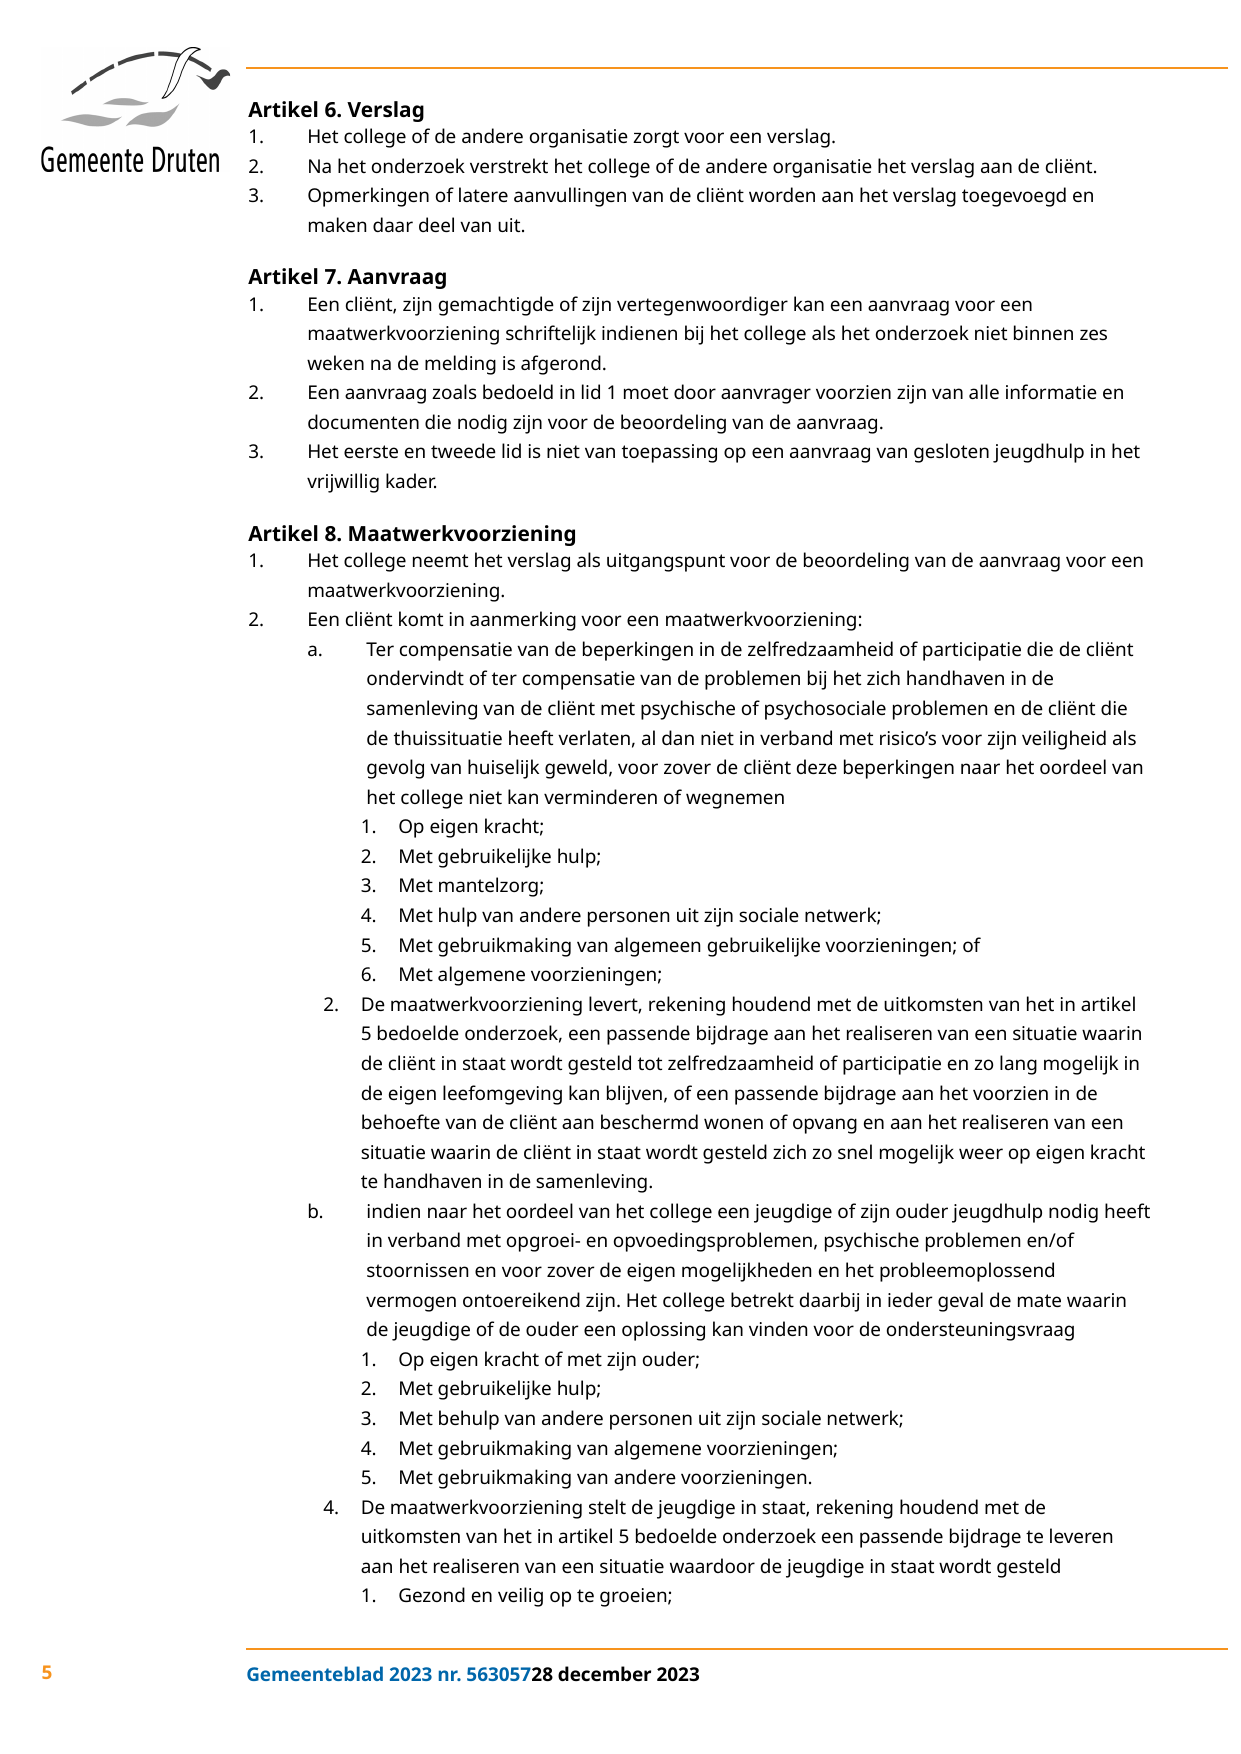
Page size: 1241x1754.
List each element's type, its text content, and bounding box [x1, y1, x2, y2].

list indien naar het oordeel van het college een jeugdige of zijn ouder jeugdhulp nodig heeft in verband met opgroei- en opvoedingsproblemen, psychische problemen en/of stoornissen en voor zover de eigen mogelijkheden en het probleemoplossend vermogen ontoereikend zijn. Het college betrekt daarbij in ieder geval de mate waarin de jeugdige of de ouder een oplossing kan vinden voor de ondersteuningsvraag [307, 1198, 1152, 1342]
list De maatwerkvoorziening stelt de jeugdige in staat, rekening houdend met de uitkomsten van het in artikel 5 bedoelde onderzoek een passende bijdrage te leveren aan het realiseren van een situatie waardoor de jeugdige in staat wordt gesteld [323, 1494, 1152, 1579]
text Artikel 6. Verslag [248, 95, 1152, 123]
list Met gebruikelijke hulp; [361, 1376, 1152, 1401]
list Met behulp van andere personen uit zijn sociale netwerk; [361, 1405, 1152, 1431]
list Met algemene voorzieningen; [361, 961, 1152, 987]
list Het college neemt het verslag als uitgangspunt voor de beoordeling van de aanvraag voor een maatwerkvoorziening. [248, 547, 1152, 602]
list Na het onderzoek verstrekt het college of de andere organisatie het verslag aan de cliënt. [248, 153, 1152, 178]
list Op eigen kracht; [361, 813, 1152, 839]
text Artikel 8. Maatwerkvoorziening [248, 519, 1152, 547]
list Een cliënt, zijn gemachtigde of zijn vertegenwoordiger kan een aanvraag voor een maatwerkvoorziening schriftelijk indienen bij het college als het onderzoek niet binnen zes weken na de melding is afgerond. [248, 291, 1152, 376]
list Een aanvraag zoals bedoeld in lid 1 moet door aanvrager voorzien zijn van alle informatie en documenten die nodig zijn voor de beoordeling van de aanvraag. [248, 379, 1152, 435]
list Het eerste en tweede lid is niet van toepassing op een aanvraag van gesloten jeugdhulp in het vrijwillig kader. [248, 439, 1152, 494]
list Een cliënt komt in aanmerking voor een maatwerkvoorziening: [248, 606, 1152, 632]
list De maatwerkvoorziening levert, rekening houdend met de uitkomsten van het in artikel 5 bedoelde onderzoek, een passende bijdrage aan het realiseren van een situatie waarin de cliënt in staat wordt gesteld tot zelfredzaamheid of participatie en zo lang mogelijk in de eigen leefomgeving kan blijven, of een passende bijdrage aan het voorzien in de behoefte van de cliënt aan beschermd wonen of opvang en aan het realiseren van een situatie waarin de cliënt in staat wordt gesteld zich zo snel mogelijk weer op eigen kracht te handhaven in de samenleving. [323, 991, 1152, 1194]
list Met gebruikmaking van algemene voorzieningen; [361, 1435, 1152, 1460]
list Met gebruikmaking van algemeen gebruikelijke voorzieningen; of [361, 932, 1152, 957]
list Opmerkingen of latere aanvullingen van de cliënt worden aan het verslag toegevoegd en maken daar deel van uit. [248, 182, 1152, 238]
list Gezond en veilig op te groeien; [361, 1583, 1152, 1608]
list Het college of de andere organisatie zorgt voor een verslag. [248, 123, 1152, 149]
list Ter compensatie van de beperkingen in de zelfredzaamheid of participatie die de cliënt ondervindt of ter compensatie van de problemen bij het zich handhaven in de samenleving van de cliënt met psychische of psychosociale problemen en de cliënt die de thuissituatie heeft verlaten, al dan niet in verband met risico’s voor zijn veiligheid als gevolg van huiselijk geweld, voor zover de cliënt deze beperkingen naar het oordeel van het college niet kan verminderen of wegnemen [307, 636, 1152, 809]
list Met gebruikmaking van andere voorzieningen. [361, 1464, 1152, 1490]
list Met mantelzorg; [361, 873, 1152, 898]
list Met hulp van andere personen uit zijn sociale netwerk; [361, 902, 1152, 928]
list Met gebruikelijke hulp; [361, 843, 1152, 869]
picture [41, 47, 231, 172]
text Artikel 7. Aanvraag [248, 262, 1152, 291]
list Op eigen kracht of met zijn ouder; [361, 1346, 1152, 1372]
